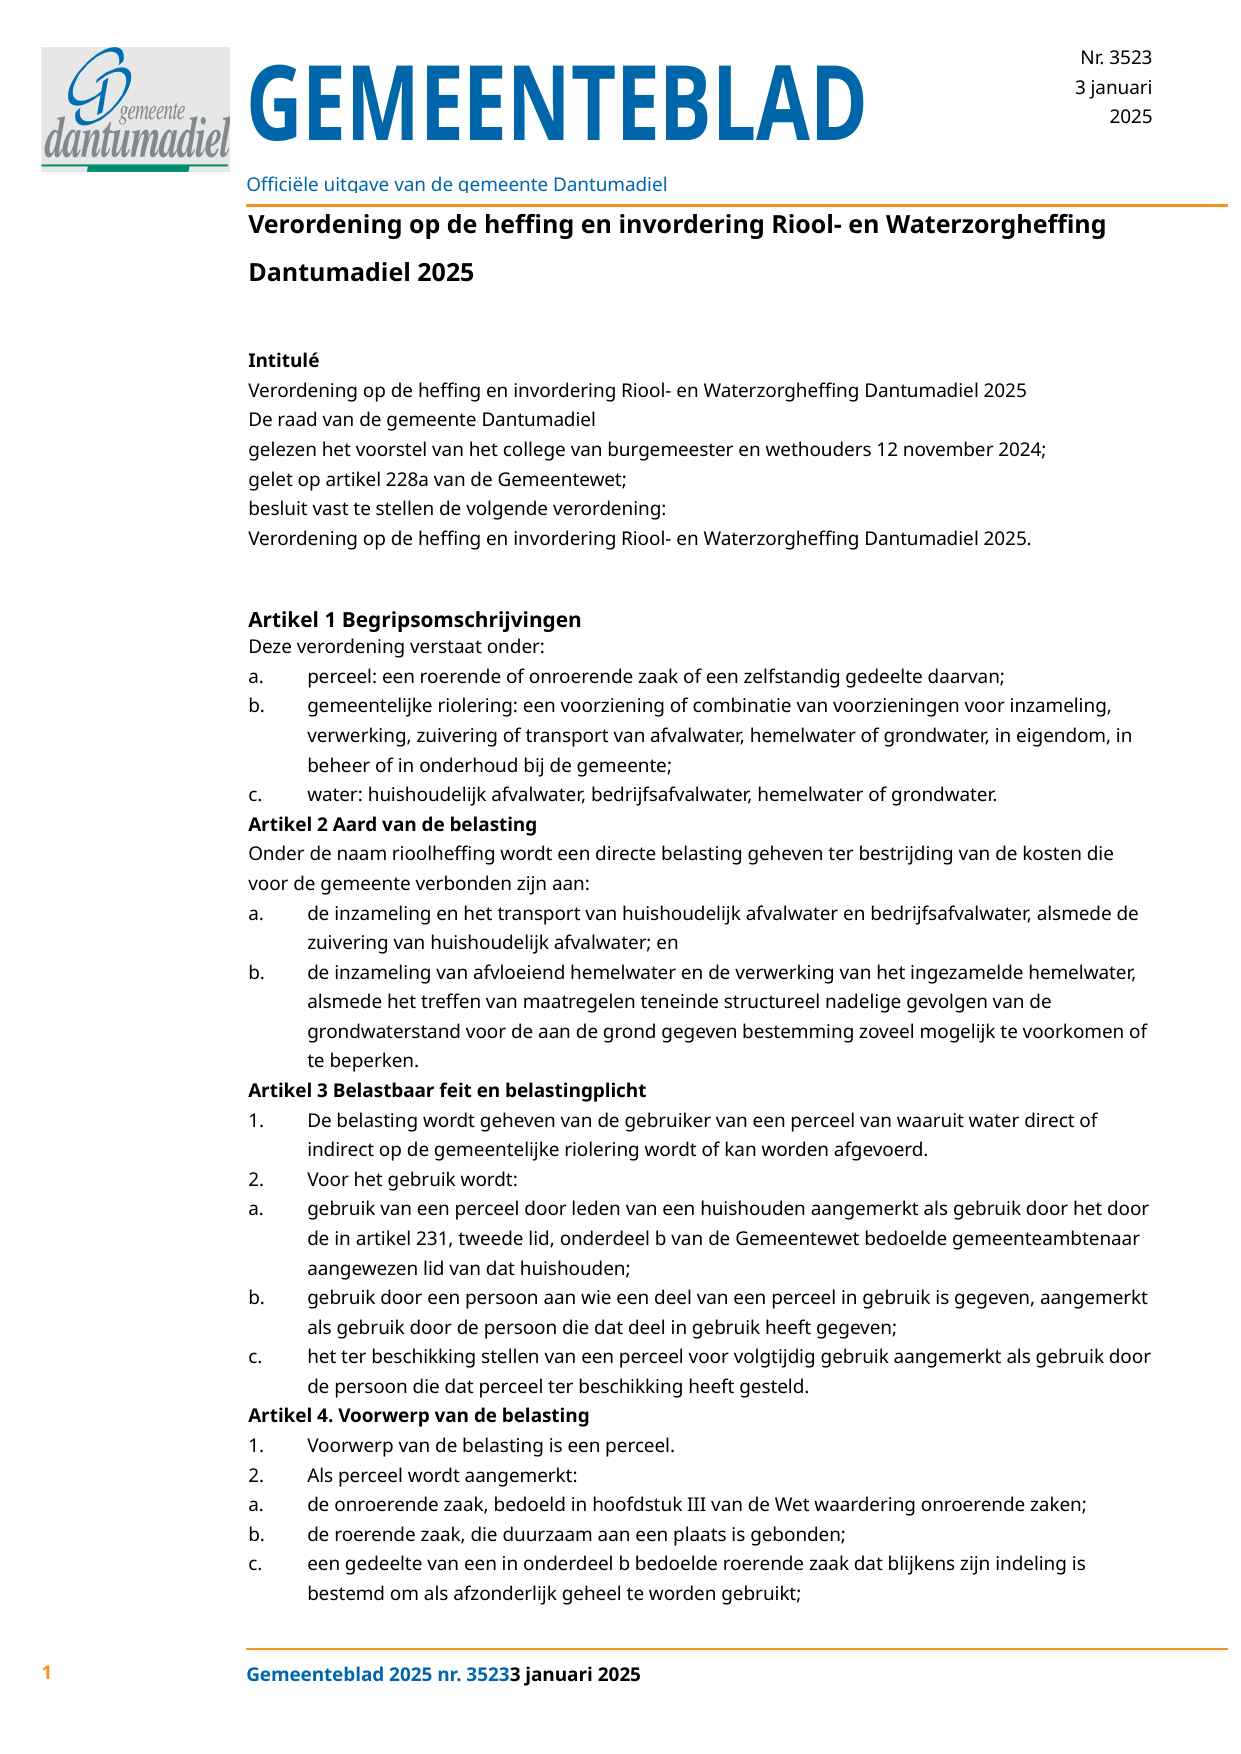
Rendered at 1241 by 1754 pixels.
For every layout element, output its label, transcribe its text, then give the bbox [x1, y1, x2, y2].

text besluit vast te stellen de volgende verordening: [248, 495, 1152, 521]
text Deze verordening verstaat onder: [248, 633, 1152, 659]
list een gedeelte van een in onderdeel b bedoelde roerende zaak dat blijkens zijn indeling is bestemd om als afzonderlijk geheel te worden gebruikt; [248, 1551, 1152, 1606]
text Onder de naam rioolheffing wordt een directe belasting geheven ter bestrijding van de kosten die voor de gemeente verbonden zijn aan: [248, 841, 1152, 896]
text gelet op artikel 228a van de Gemeentewet; [248, 466, 1152, 492]
text Verordening op de heffing en invordering Riool- en Waterzorgheffing Dantumadiel 2025. [248, 525, 1152, 551]
list het ter beschikking stellen van een perceel voor volgtijdig gebruik aangemerkt als gebruik door de persoon die dat perceel ter beschikking heeft gesteld. [248, 1343, 1152, 1399]
list gemeentelijke riolering: een voorziening of combinatie van voorzieningen voor inzameling, verwerking, zuivering of transport van afvalwater, hemelwater of grondwater, in eigendom, in beheer of in onderhoud bij de gemeente; [248, 693, 1152, 777]
list De belasting wordt geheven van de gebruiker van een perceel van waaruit water direct of indirect op de gemeentelijke riolering wordt of kan worden afgevoerd. [248, 1107, 1152, 1162]
list de inzameling van afvloeiend hemelwater en de verwerking van het ingezamelde hemelwater, alsmede het treffen van maatregelen teneinde structureel nadelige gevolgen van de grondwaterstand voor de aan de grond gegeven bestemming zoveel mogelijk te voorkomen of te beperken. [248, 959, 1152, 1073]
text Verordening op de heffing en invordering Riool- en Waterzorgheffing Dantumadiel 2025 [248, 377, 1152, 403]
list gebruik van een perceel door leden van een huishouden aangemerkt als gebruik door het door de in artikel 231, tweede lid, onderdeel b van de Gemeentewet bedoelde gemeenteambtenaar aangewezen lid van dat huishouden; [248, 1196, 1152, 1280]
list de onroerende zaak, bedoeld in hoofdstuk III van de Wet waardering onroerende zaken; [248, 1491, 1152, 1517]
text gelezen het voorstel van het college van burgemeester en wethouders 12 november 2024; [248, 436, 1152, 462]
list gebruik door een persoon aan wie een deel van een perceel in gebruik is gegeven, aangemerkt als gebruik door de persoon die dat deel in gebruik heeft gegeven; [248, 1284, 1152, 1339]
list Voorwerp van de belasting is een perceel. [248, 1432, 1152, 1458]
text Artikel 4. Voorwerp van de belasting [248, 1403, 1152, 1428]
text Artikel 2 Aard van de belasting [248, 811, 1152, 837]
text Intitulé [248, 347, 1152, 373]
list perceel: een roerende of onroerende zaak of een zelfstandig gedeelte daarvan; [248, 663, 1152, 689]
picture [41, 47, 231, 172]
text Artikel 3 Belastbaar feit en belastingplicht [248, 1077, 1152, 1103]
list Voor het gebruik wordt: [248, 1166, 1152, 1192]
text Artikel 1 Begripsomschrijvingen [248, 605, 1152, 633]
list de inzameling en het transport van huishoudelijk afvalwater en bedrijfsafvalwater, alsmede de zuivering van huishoudelijk afvalwater; en [248, 900, 1152, 955]
list water: huishoudelijk afvalwater, bedrijfsafvalwater, hemelwater of grondwater. [248, 781, 1152, 807]
text Verordening op de heffing en invordering Riool- en Waterzorgheffing Dantumadiel 2025 [248, 207, 1152, 288]
list de roerende zaak, die duurzaam aan een plaats is gebonden; [248, 1521, 1152, 1547]
text De raad van de gemeente Dantumadiel [248, 407, 1152, 432]
list Als perceel wordt aangemerkt: [248, 1462, 1152, 1487]
